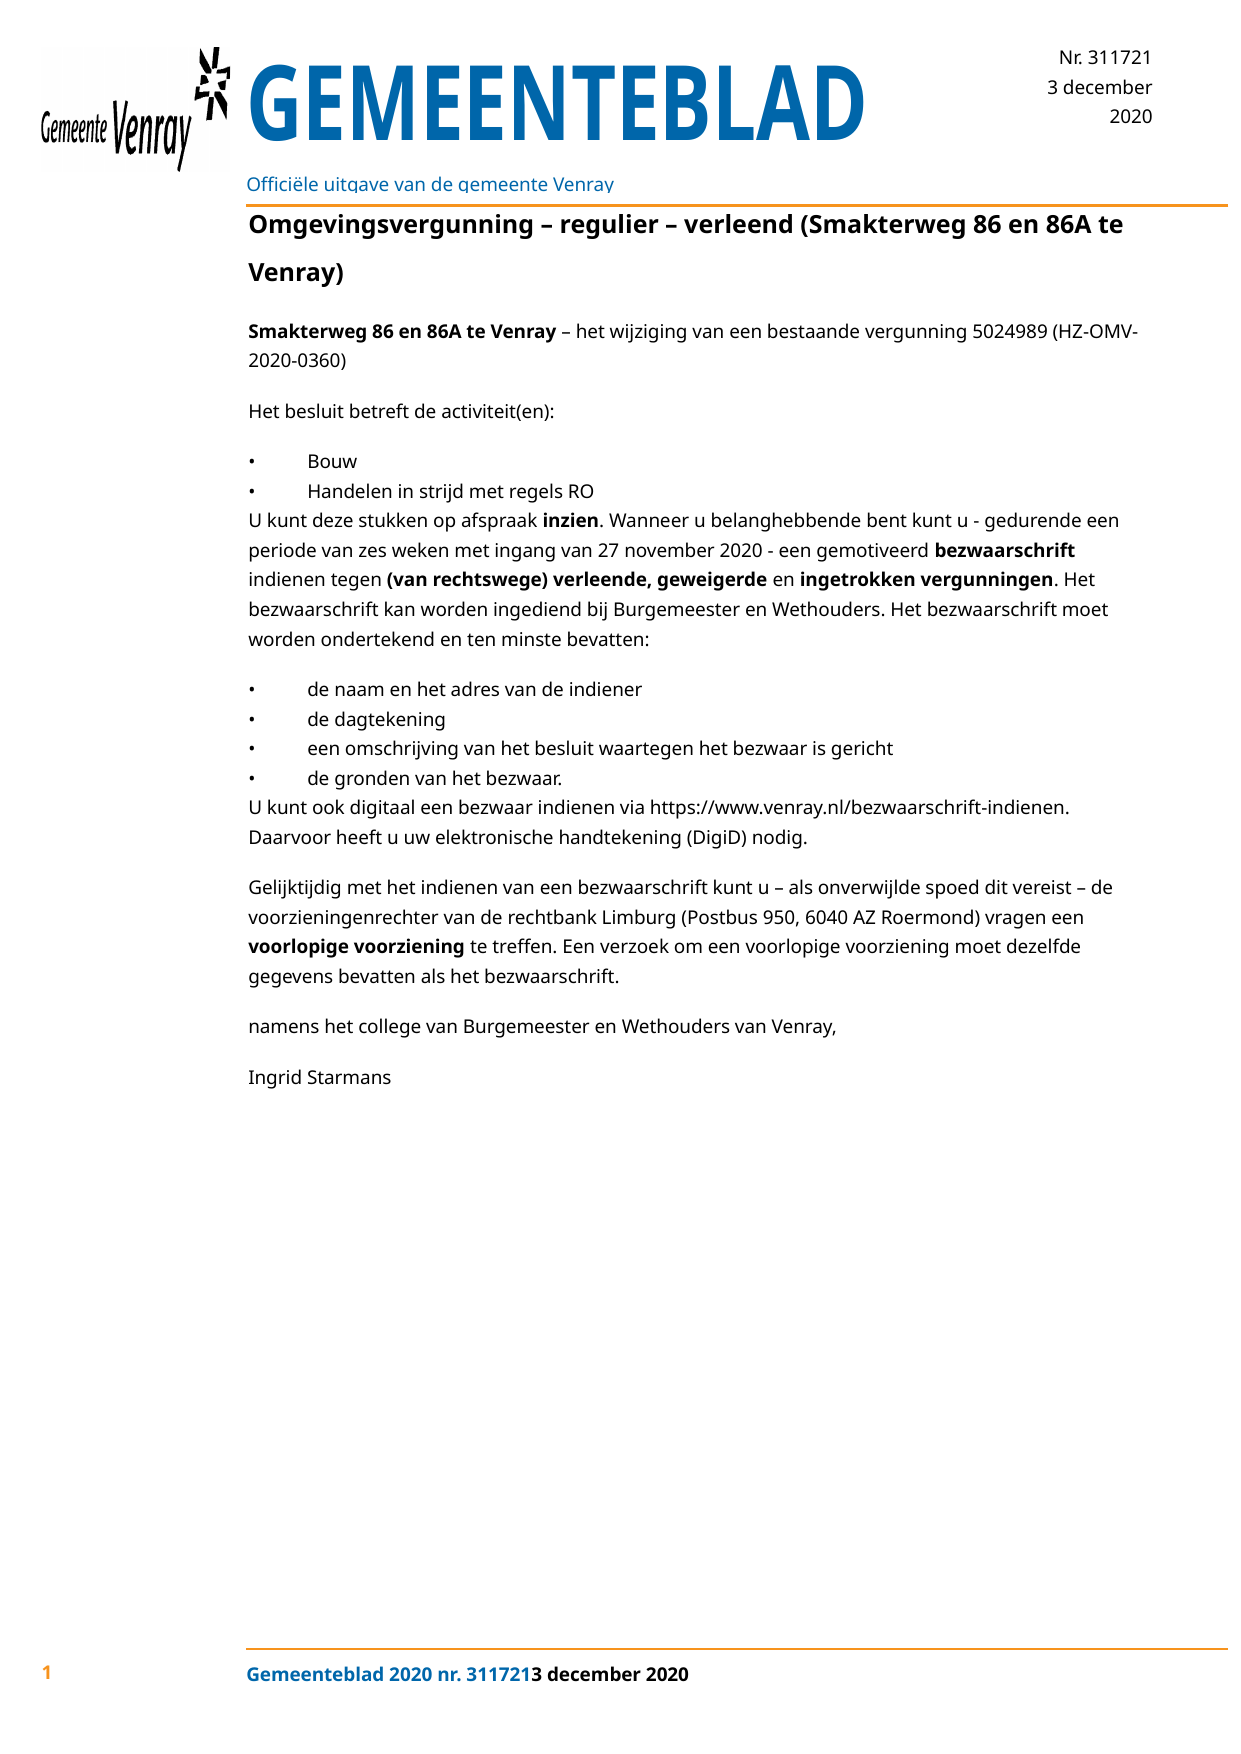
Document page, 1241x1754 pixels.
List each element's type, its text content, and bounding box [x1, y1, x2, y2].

list Handelen in strijd met regels RO [248, 478, 1152, 504]
list Bouw [248, 448, 1152, 474]
text Het besluit betreft de activiteit(en): [248, 398, 1152, 424]
list de naam en het adres van de indiener [248, 676, 1152, 702]
text Gelijktijdig met het indienen van een bezwaarschrift kunt u – als onverwijlde spoed dit vereist – de voorzieningenrechter van de rechtbank Limburg (Postbus 950, 6040 AZ Roermond) vragen een voorlopige voorziening te treffen. Een verzoek om een voorlopige voorziening moet dezelfde gegevens bevatten als het bezwaarschrift. [248, 874, 1152, 989]
list de gronden van het bezwaar. [248, 765, 1152, 791]
text Smakterweg 86 en 86A te Venray – het wijziging van een bestaande vergunning 5024989 (HZ-OMV-2020-0360) [248, 318, 1152, 373]
text U kunt ook digitaal een bezwaar indienen via https://www.venray.nl/bezwaarschrift-indienen. Daarvoor heeft u uw elektronische handtekening (DigiD) nodig. [248, 794, 1152, 850]
picture [41, 47, 231, 172]
text U kunt deze stukken op afspraak inzien. Wanneer u belanghebbende bent kunt u - gedurende een periode van zes weken met ingang van 27 november 2020 - een gemotiveerd bezwaarschrift indienen tegen (van rechtswege) verleende, geweigerde en ingetrokken vergunningen. Het bezwaarschrift kan worden ingediend bij Burgemeester en Wethouders. Het bezwaarschrift moet worden ondertekend en ten minste bevatten: [248, 507, 1152, 652]
text namens het college van Burgemeester en Wethouders van Venray, [248, 1014, 1152, 1039]
list een omschrijving van het besluit waartegen het bezwaar is gericht [248, 735, 1152, 761]
text Ingrid Starmans [248, 1064, 1152, 1090]
text Omgevingsvergunning – regulier – verleend (Smakterweg 86 en 86A te Venray) [248, 207, 1152, 288]
list de dagtekening [248, 706, 1152, 732]
